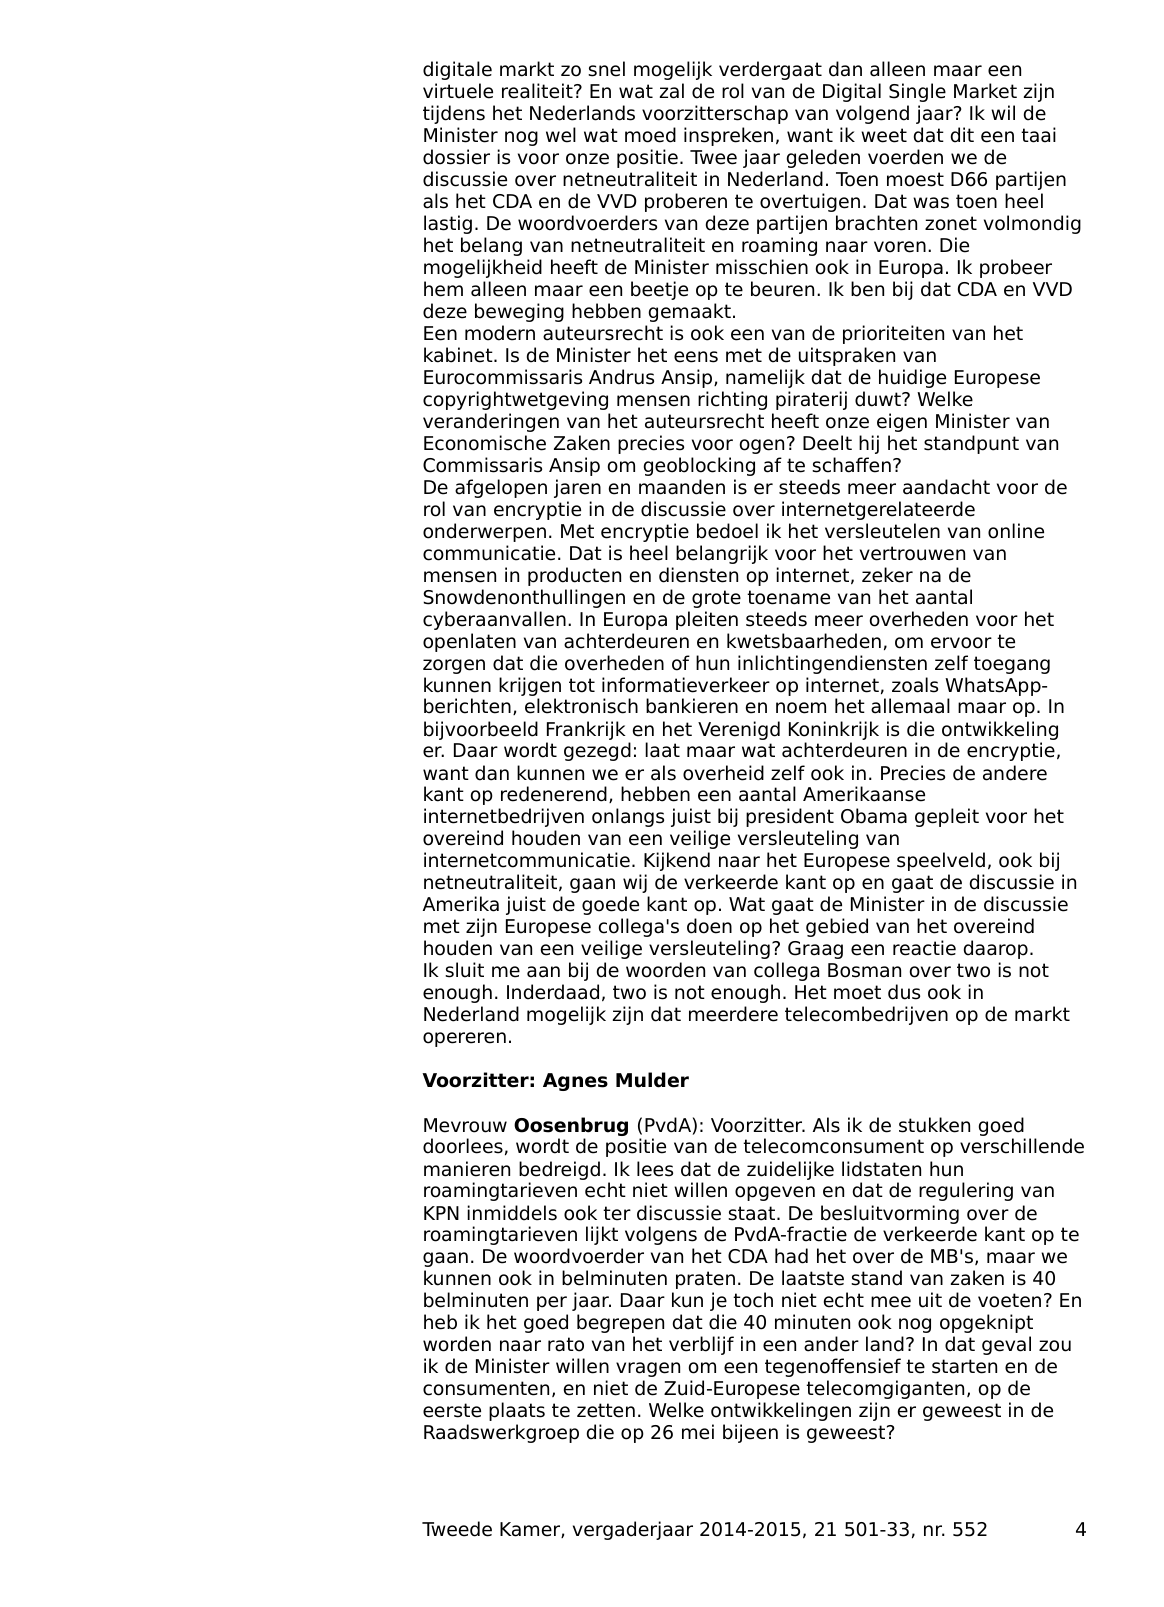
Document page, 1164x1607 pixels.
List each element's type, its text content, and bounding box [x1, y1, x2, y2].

text Mevrouw Oosenbrug (PvdA): Voorzitter. Als ik de stukken goed doorlees, wordt de positie van de telecomconsument op verschillende manieren bedreigd. Ik lees dat de zuidelijke lidstaten hun roamingtarieven echt niet willen opgeven en dat de regulering van KPN inmiddels ook ter discussie staat. De besluitvorming over de roamingtarieven lijkt volgens de PvdA-fractie de verkeerde kant op te gaan. De woordvoerder van het CDA had het over de MB's, maar we kunnen ook in belminuten praten. De laatste stand van zaken is 40 belminuten per jaar. Daar kun je toch niet echt mee uit de voeten? En heb ik het goed begrepen dat die 40 minuten ook nog opgeknipt worden naar rato van het verblijf in een ander land? In dat geval zou ik de Minister willen vragen om een tegenoffensief te starten en de consumenten, en niet de Zuid-Europese telecomgiganten, op de eerste plaats te zetten. Welke ontwikkelingen zijn er geweest in de Raadswerkgroep die op 26 mei bijeen is geweest? [422, 1114, 1087, 1444]
text digitale markt zo snel mogelijk verdergaat dan alleen maar een virtuele realiteit? En wat zal de rol van de Digital Single Market zijn tijdens het Nederlands voorzitterschap van volgend jaar? Ik wil de Minister nog wel wat moed inspreken, want ik weet dat dit een taai dossier is voor onze positie. Twee jaar geleden voerden we de discussie over netneutraliteit in Nederland. Toen moest D66 partijen als het CDA en de VVD proberen te overtuigen. Dat was toen heel lastig. De woordvoerders van deze partijen brachten zonet volmondig het belang van netneutraliteit en roaming naar voren. Die mogelijkheid heeft de Minister misschien ook in Europa. Ik probeer hem alleen maar een beetje op te beuren. Ik ben bij dat CDA en VVD deze beweging hebben gemaakt. [422, 59, 1087, 323]
text Voorzitter: Agnes Mulder [422, 1070, 1087, 1092]
text Een modern auteursrecht is ook een van de prioriteiten van het kabinet. Is de Minister het eens met de uitspraken van Eurocommissaris Andrus Ansip, namelijk dat de huidige Europese copyrightwetgeving mensen richting piraterij duwt? Welke veranderingen van het auteursrecht heeft onze eigen Minister van Economische Zaken precies voor ogen? Deelt hij het standpunt van Commissaris Ansip om geoblocking af te schaffen? [422, 323, 1087, 477]
text De afgelopen jaren en maanden is er steeds meer aandacht voor de rol van encryptie in de discussie over internetgerelateerde onderwerpen. Met encryptie bedoel ik het versleutelen van online communicatie. Dat is heel belangrijk voor het vertrouwen van mensen in producten en diensten op internet, zeker na de Snowdenonthullingen en de grote toename van het aantal cyberaanvallen. In Europa pleiten steeds meer overheden voor het openlaten van achterdeuren en kwetsbaarheden, om ervoor te zorgen dat die overheden of hun inlichtingendiensten zelf toegang kunnen krijgen tot informatieverkeer op internet, zoals WhatsApp-berichten, elektronisch bankieren en noem het allemaal maar op. In bijvoorbeeld Frankrijk en het Verenigd Koninkrijk is die ontwikkeling er. Daar wordt gezegd: laat maar wat achterdeuren in de encryptie, want dan kunnen we er als overheid zelf ook in. Precies de andere kant op redenerend, hebben een aantal Amerikaanse internetbedrijven onlangs juist bij president Obama gepleit voor het overeind houden van een veilige versleuteling van internetcommunicatie. Kijkend naar het Europese speelveld, ook bij netneutraliteit, gaan wij de verkeerde kant op en gaat de discussie in Amerika juist de goede kant op. Wat gaat de Minister in de discussie met zijn Europese collega's doen op het gebied van het overeind houden van een veilige versleuteling? Graag een reactie daarop. [422, 477, 1087, 960]
text Ik sluit me aan bij de woorden van collega Bosman over two is not enough. Inderdaad, two is not enough. Het moet dus ook in Nederland mogelijk zijn dat meerdere telecombedrijven op de markt opereren. [422, 960, 1087, 1048]
